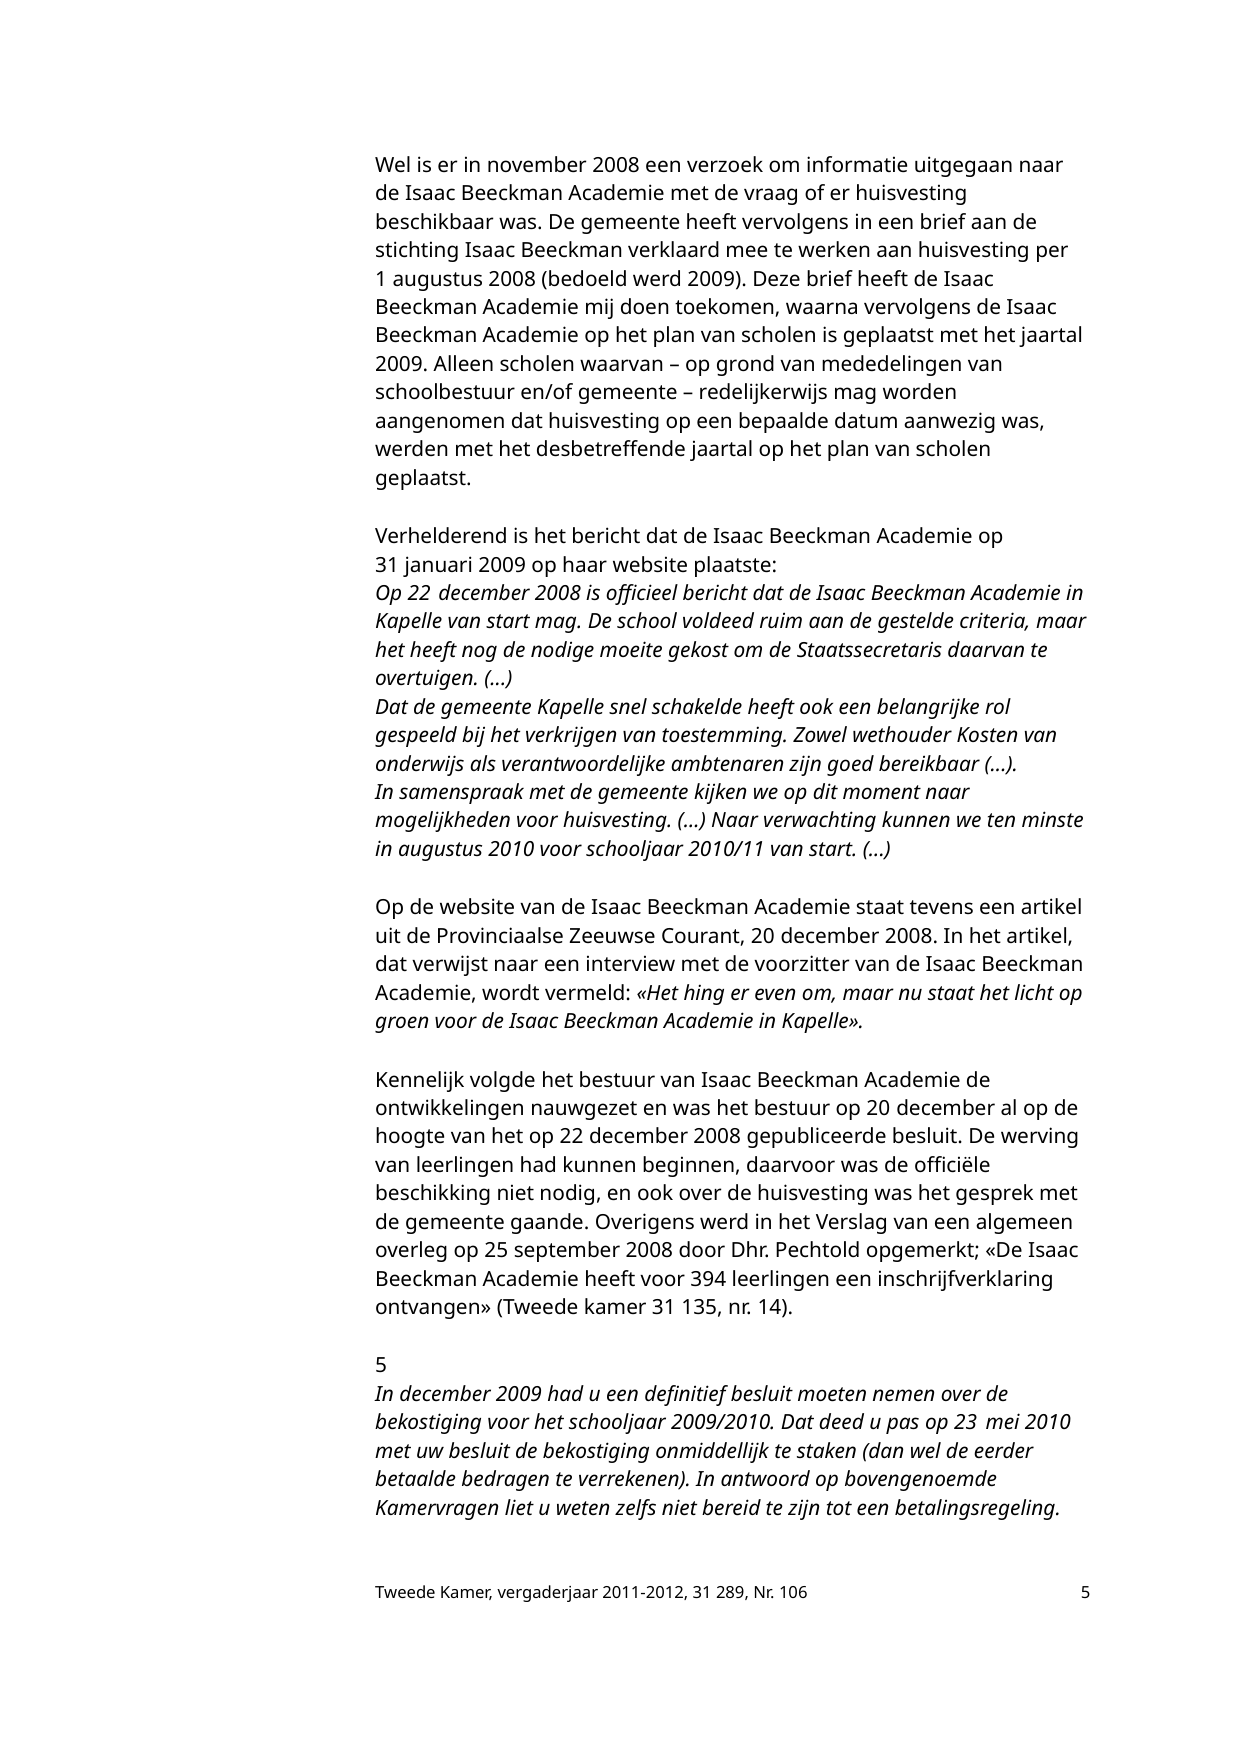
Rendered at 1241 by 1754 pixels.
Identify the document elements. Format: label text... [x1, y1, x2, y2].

text Kennelijk volgde het bestuur van Isaac Beeckman Academie de ontwikkelingen nauwgezet en was het bestuur op 20 december al op de hoogte van het op 22 december 2008 gepubliceerde besluit. De werving van leerlingen had kunnen beginnen, daarvoor was de officiële beschikking niet nodig, en ook over de huisvesting was het gesprek met de gemeente gaande. Overigens werd in het Verslag van een algemeen overleg op 25 september 2008 door Dhr. Pechtold opgemerkt; «De Isaac Beeckman Academie heeft voor 394 leerlingen een inschrijfverklaring ontvangen» (Tweede kamer 31 135, nr. 14). [375, 1065, 1090, 1321]
text Dat de gemeente Kapelle snel schakelde heeft ook een belangrijke rol gespeeld bij het verkrijgen van toestemming. Zowel wethouder Kosten van onderwijs als verantwoordelijke ambtenaren zijn goed bereikbaar (...). [375, 692, 1090, 777]
text 5 [375, 1351, 1090, 1379]
text Op 22 december 2008 is officieel bericht dat de Isaac Beeckman Academie in Kapelle van start mag. De school voldeed ruim aan de gestelde criteria, maar het heeft nog de nodige moeite gekost om de Staatssecretaris daarvan te overtuigen. (...) [375, 578, 1090, 692]
text Op de website van de Isaac Beeckman Academie staat tevens een artikel uit de Provinciaalse Zeeuwse Courant, 20 december 2008. In het artikel, dat verwijst naar een interview met de voorzitter van de Isaac Beeckman Academie, wordt vermeld: «Het hing er even om, maar nu staat het licht op groen voor de Isaac Beeckman Academie in Kapelle». [375, 892, 1090, 1035]
text Verhelderend is het bericht dat de Isaac Beeckman Academie op 31 januari 2009 op haar website plaatste: [375, 521, 1090, 578]
text In december 2009 had u een definitief besluit moeten nemen over de bekostiging voor het schooljaar 2009/2010. Dat deed u pas op 23 mei 2010 met uw besluit de bekostiging onmiddellijk te staken (dan wel de eerder betaalde bedragen te verrekenen). In antwoord op bovengenoemde Kamervragen liet u weten zelfs niet bereid te zijn tot een betalingsregeling. [375, 1379, 1090, 1521]
text Wel is er in november 2008 een verzoek om informatie uitgegaan naar de Isaac Beeckman Academie met de vraag of er huisvesting beschikbaar was. De gemeente heeft vervolgens in een brief aan de stichting Isaac Beeckman verklaard mee te werken aan huisvesting per 1 augustus 2008 (bedoeld werd 2009). Deze brief heeft de Isaac Beeckman Academie mij doen toekomen, waarna vervolgens de Isaac Beeckman Academie op het plan van scholen is geplaatst met het jaartal 2009. Alleen scholen waarvan – op grond van mededelingen van schoolbestuur en/of gemeente – redelijkerwijs mag worden aangenomen dat huisvesting op een bepaalde datum aanwezig was, werden met het desbetreffende jaartal op het plan van scholen geplaatst. [375, 150, 1090, 491]
text In samenspraak met de gemeente kijken we op dit moment naar mogelijkheden voor huisvesting. (...) Naar verwachting kunnen we ten minste in augustus 2010 voor schooljaar 2010/11 van start. (...) [375, 777, 1090, 862]
